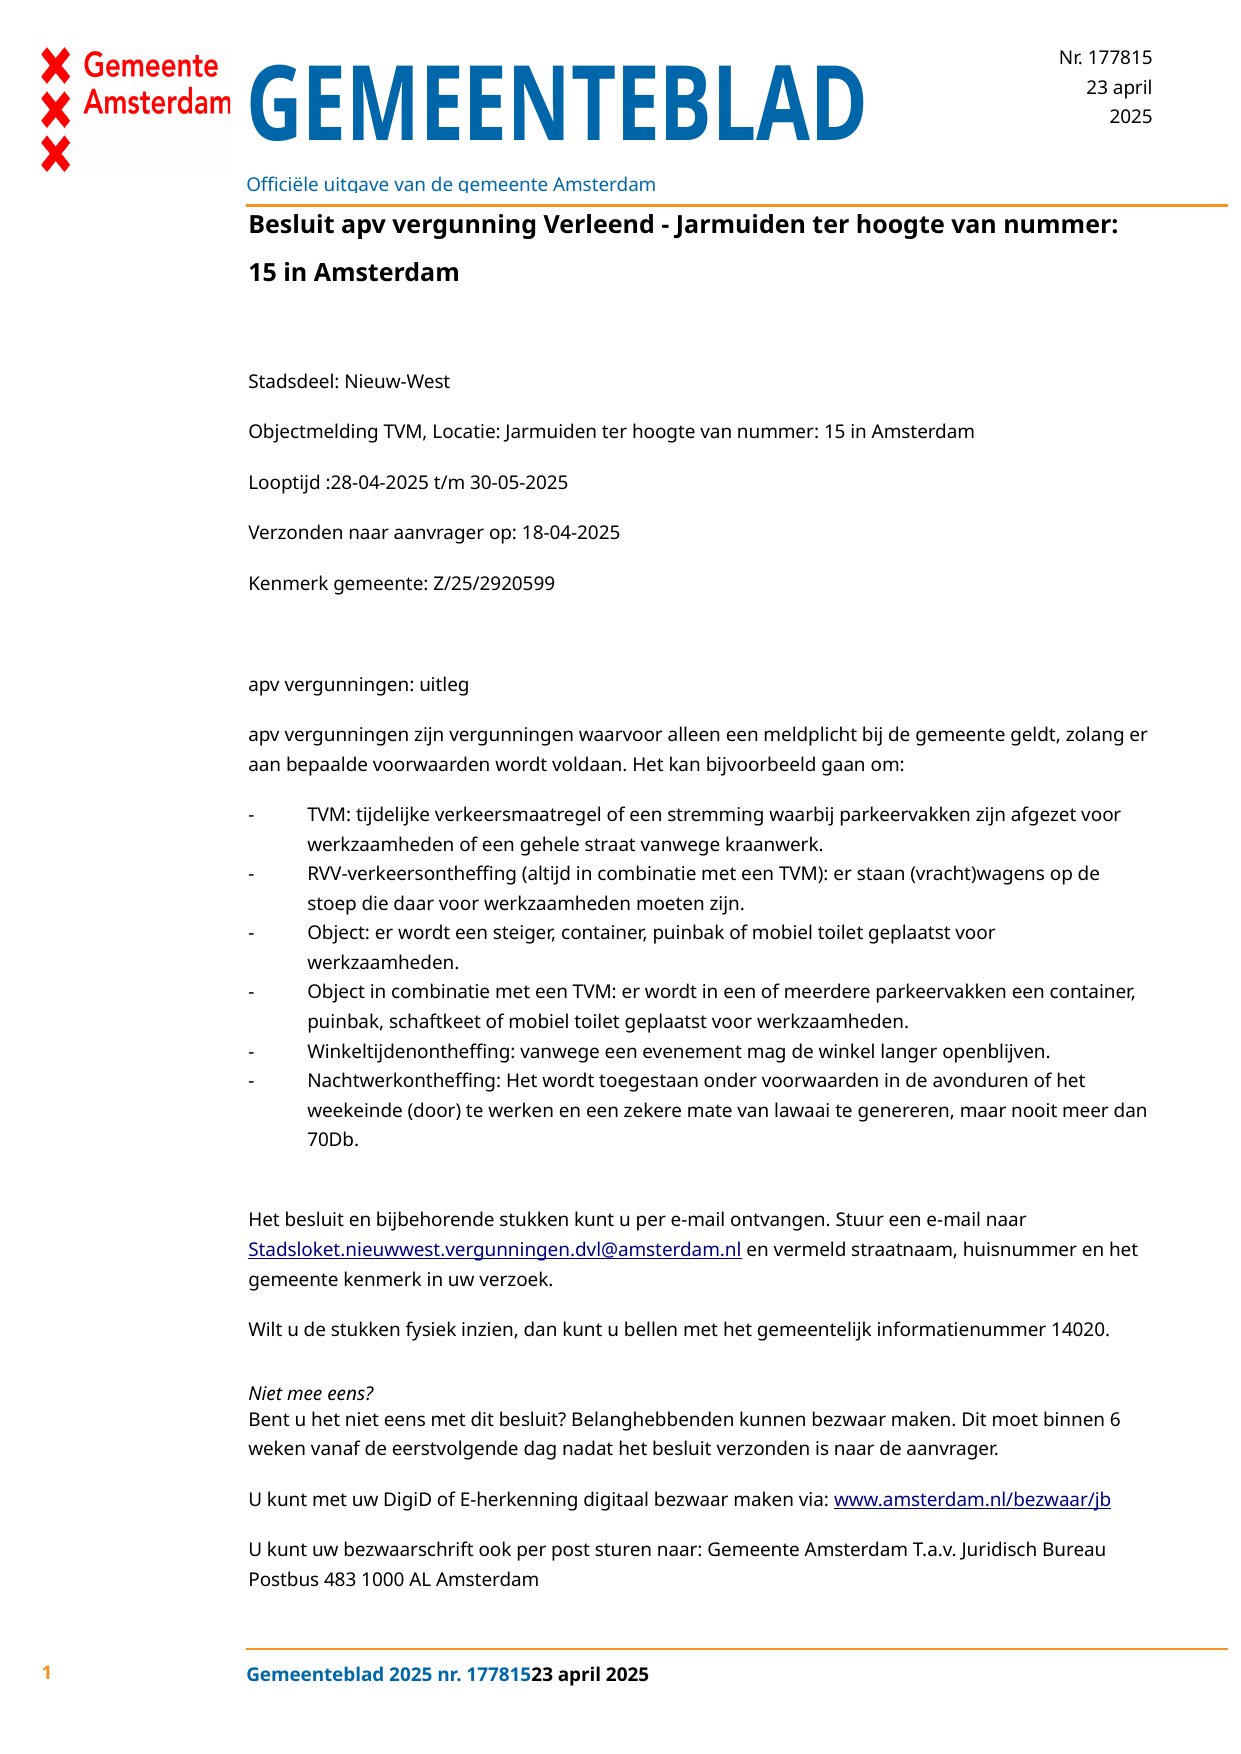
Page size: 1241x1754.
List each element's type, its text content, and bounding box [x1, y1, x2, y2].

text Het besluit en bijbehorende stukken kunt u per e-mail ontvangen. Stuur een e-mail naar Stadsloket.nieuwwest.vergunningen.dvl@amsterdam.nl en vermeld straatnaam, huisnummer en het gemeente kenmerk in uw verzoek. [248, 1207, 1152, 1292]
text apv vergunningen zijn vergunningen waarvoor alleen een meldplicht bij de gemeente geldt, zolang er aan bepaalde voorwaarden wordt voldaan. Het kan bijvoorbeeld gaan om: [248, 721, 1152, 777]
text Kenmerk gemeente: Z/25/2920599 [248, 570, 1152, 596]
text apv vergunningen: uitleg [248, 671, 1152, 697]
list RVV-verkeersontheffing (altijd in combinatie met een TVM): er staan (vracht)wagens op de stoep die daar voor werkzaamheden moeten zijn. [248, 860, 1152, 916]
text Niet mee eens? [248, 1380, 1152, 1406]
text Objectmelding TVM, Locatie: Jarmuiden ter hoogte van nummer: 15 in Amsterdam [248, 419, 1152, 444]
text U kunt met uw DigiD of E-herkenning digitaal bezwaar maken via: www.amsterdam.nl/bezwaar/jb [248, 1486, 1152, 1512]
list TVM: tijdelijke verkeersmaatregel of een stremming waarbij parkeervakken zijn afgezet voor werkzaamheden of een gehele straat vanwege kraanwerk. [248, 801, 1152, 857]
list Object in combinatie met een TVM: er wordt in een of meerdere parkeervakken een container, puinbak, schaftkeet of mobiel toilet geplaatst voor werkzaamheden. [248, 979, 1152, 1034]
text Stadsdeel: Nieuw-West [248, 368, 1152, 394]
text Wilt u de stukken fysiek inzien, dan kunt u bellen met het gemeentelijk informatienummer 14020. [248, 1316, 1152, 1342]
list Nachtwerkontheffing: Het wordt toegestaan onder voorwaarden in de avonduren of het weekeinde (door) te werken en een zekere mate van lawaai te genereren, maar nooit meer dan 70Db. [248, 1067, 1152, 1152]
list Object: er wordt een steiger, container, puinbak of mobiel toilet geplaatst voor werkzaamheden. [248, 919, 1152, 975]
text Looptijd :28-04-2025 t/m 30-05-2025 [248, 469, 1152, 495]
picture [41, 47, 231, 172]
text Bent u het niet eens met dit besluit? Belanghebbenden kunnen bezwaar maken. Dit moet binnen 6 weken vanaf de eerstvolgende dag nadat het besluit verzonden is naar de aanvrager. [248, 1406, 1152, 1461]
text U kunt uw bezwaarschrift ook per post sturen naar: Gemeente Amsterdam T.a.v. Juridisch Bureau Postbus 483 1000 AL Amsterdam [248, 1536, 1152, 1592]
list Winkeltijdenontheffing: vanwege een evenement mag de winkel langer openblijven. [248, 1038, 1152, 1064]
text Besluit apv vergunning Verleend - Jarmuiden ter hoogte van nummer: 15 in Amsterdam [248, 207, 1152, 288]
text Verzonden naar aanvrager op: 18-04-2025 [248, 519, 1152, 545]
